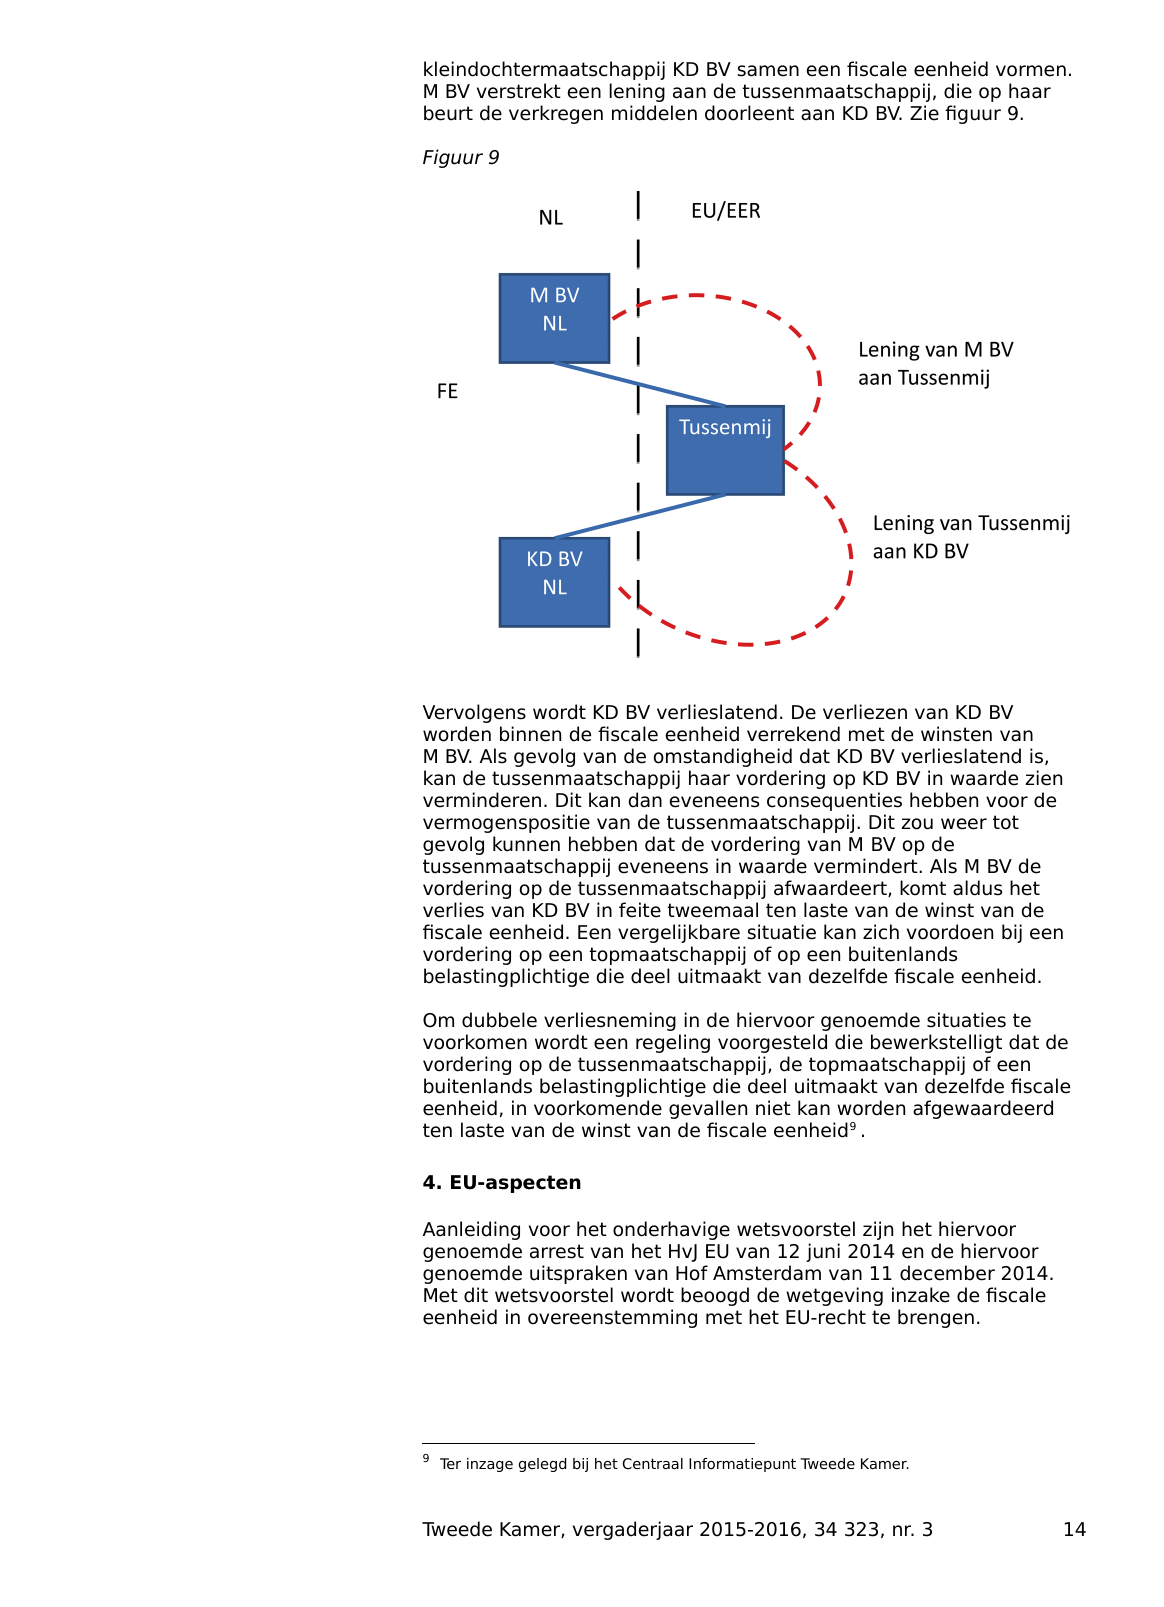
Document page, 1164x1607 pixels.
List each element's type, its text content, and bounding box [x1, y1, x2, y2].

text Ter inzage gelegd bij het Centraal Informatiepunt Tweede Kamer. [422, 1452, 1087, 1474]
subtitle Figuur 9 [422, 147, 1087, 169]
picture [422, 191, 1072, 658]
subtitle 4. EU-aspecten [422, 1172, 1087, 1194]
text Aanleiding voor het onderhavige wetsvoorstel zijn het hiervoor genoemde arrest van het HvJ EU van 12 juni 2014 en de hiervoor genoemde uitspraken van Hof Amsterdam van 11 december 2014. Met dit wetsvoorstel wordt beoogd de wetgeving inzake de fiscale eenheid in overeenstemming met het EU-recht te brengen. [422, 1219, 1087, 1329]
text Vervolgens wordt KD BV verlieslatend. De verliezen van KD BV worden binnen de fiscale eenheid verrekend met de winsten van M BV. Als gevolg van de omstandigheid dat KD BV verlieslatend is, kan de tussenmaatschappij haar vordering op KD BV in waarde zien verminderen. Dit kan dan eveneens consequenties hebben voor de vermogenspositie van de tussenmaatschappij. Dit zou weer tot gevolg kunnen hebben dat de vordering van M BV op de tussenmaatschappij eveneens in waarde vermindert. Als M BV de vordering op de tussenmaatschappij afwaardeert, komt aldus het verlies van KD BV in feite tweemaal ten laste van de winst van de fiscale eenheid. Een vergelijkbare situatie kan zich voordoen bij een vordering op een topmaatschappij of op een buitenlands belastingplichtige die deel uitmaakt van dezelfde fiscale eenheid. [422, 702, 1087, 988]
text Om dubbele verliesneming in de hiervoor genoemde situaties te voorkomen wordt een regeling voorgesteld die bewerkstelligt dat de vordering op de tussenmaatschappij, de topmaatschappij of een buitenlands belastingplichtige die deel uitmaakt van dezelfde fiscale eenheid, in voorkomende gevallen niet kan worden afgewaardeerd ten laste van de winst van de fiscale eenheid. [422, 1010, 1087, 1142]
text kleindochtermaatschappij KD BV samen een fiscale eenheid vormen. M BV verstrekt een lening aan de tussenmaatschappij, die op haar beurt de verkregen middelen doorleent aan KD BV. Zie figuur 9. [422, 59, 1087, 125]
